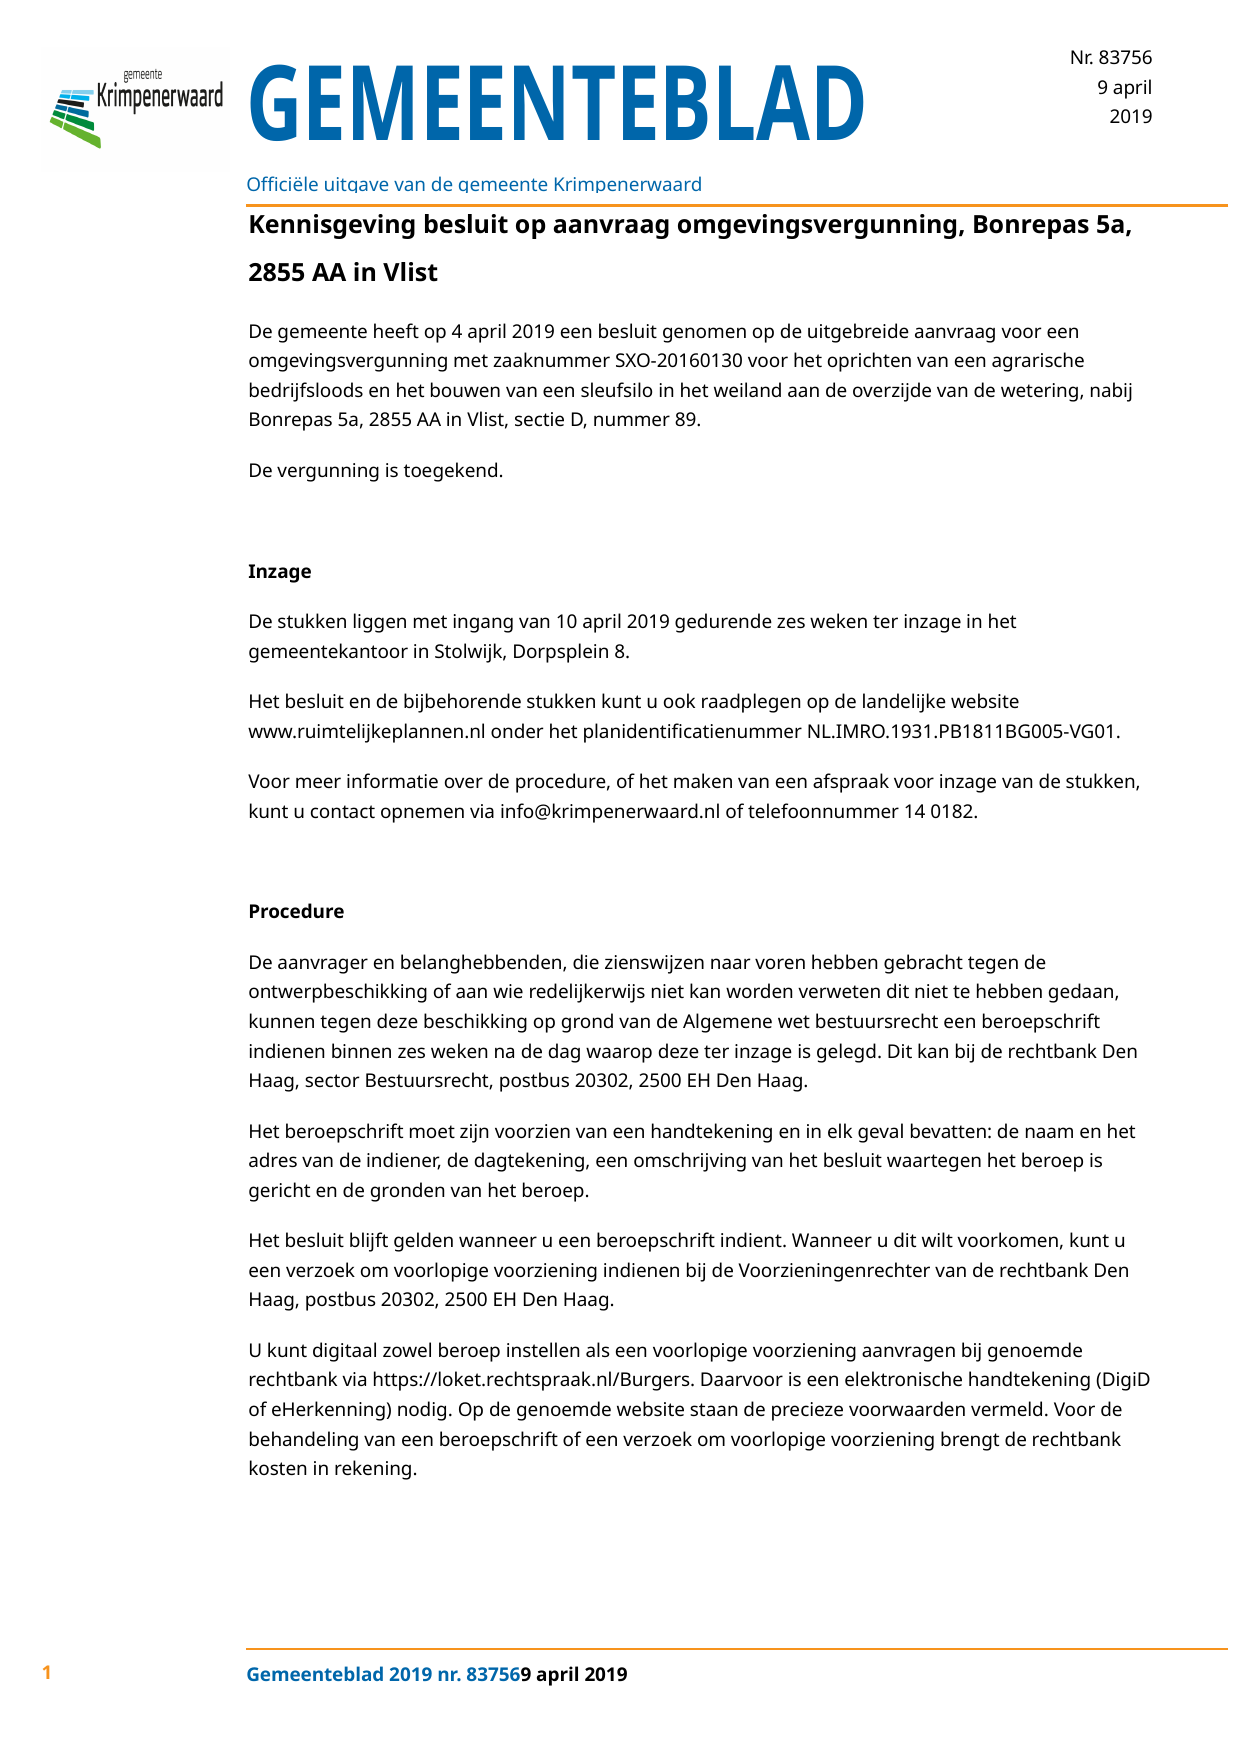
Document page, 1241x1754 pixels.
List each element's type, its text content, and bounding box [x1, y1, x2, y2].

text De vergunning is toegekend. [248, 457, 1152, 483]
text De stukken liggen met ingang van 10 april 2019 gedurende zes weken ter inzage in het gemeentekantoor in Stolwijk, Dorpsplein 8. [248, 608, 1152, 664]
text De aanvrager en belanghebbenden, die zienswijzen naar voren hebben gebracht tegen de ontwerpbeschikking of aan wie redelijkerwijs niet kan worden verweten dit niet te hebben gedaan, kunnen tegen deze beschikking op grond van de Algemene wet bestuursrecht een beroepschrift indienen binnen zes weken na de dag waarop deze ter inzage is gelegd. Dit kan bij de rechtbank Den Haag, sector Bestuursrecht, postbus 20302, 2500 EH Den Haag. [248, 949, 1152, 1093]
picture [41, 47, 231, 172]
text Voor meer informatie over de procedure, of het maken van een afspraak voor inzage van de stukken, kunt u contact opnemen via info@krimpenerwaard.nl of telefoonnummer 14 0182. [248, 768, 1152, 824]
text U kunt digitaal zowel beroep instellen als een voorlopige voorziening aanvragen bij genoemde rechtbank via https://loket.rechtspraak.nl/Burgers. Daarvoor is een elektronische handtekening (DigiD of eHerkenning) nodig. Op de genoemde website staan de precieze voorwaarden vermeld. Voor de behandeling van een beroepschrift of een verzoek om voorlopige voorziening brengt de rechtbank kosten in rekening. [248, 1337, 1152, 1481]
text Kennisgeving besluit op aanvraag omgevingsvergunning, Bonrepas 5a, 2855 AA in Vlist [248, 207, 1152, 288]
text Het besluit blijft gelden wanneer u een beroepschrift indient. Wanneer u dit wilt voorkomen, kunt u een verzoek om voorlopige voorziening indienen bij de Voorzieningenrechter van de rechtbank Den Haag, postbus 20302, 2500 EH Den Haag. [248, 1227, 1152, 1312]
text Het besluit en de bijbehorende stukken kunt u ook raadplegen op de landelijke website www.ruimtelijkeplannen.nl onder het planidentificatienummer NL.IMRO.1931.PB1811BG005-VG01. [248, 688, 1152, 744]
text Inzage [248, 558, 1152, 584]
text De gemeente heeft op 4 april 2019 een besluit genomen op de uitgebreide aanvraag voor een omgevingsvergunning met zaaknummer SXO-20160130 voor het oprichten van een agrarische bedrijfsloods en het bouwen van een sleufsilo in het weiland aan de overzijde van de wetering, nabij Bonrepas 5a, 2855 AA in Vlist, sectie D, nummer 89. [248, 318, 1152, 432]
text Procedure [248, 899, 1152, 924]
text Het beroepschrift moet zijn voorzien van een handtekening en in elk geval bevatten: de naam en het adres van de indiener, de dagtekening, een omschrijving van het besluit waartegen het beroep is gericht en de gronden van het beroep. [248, 1118, 1152, 1203]
